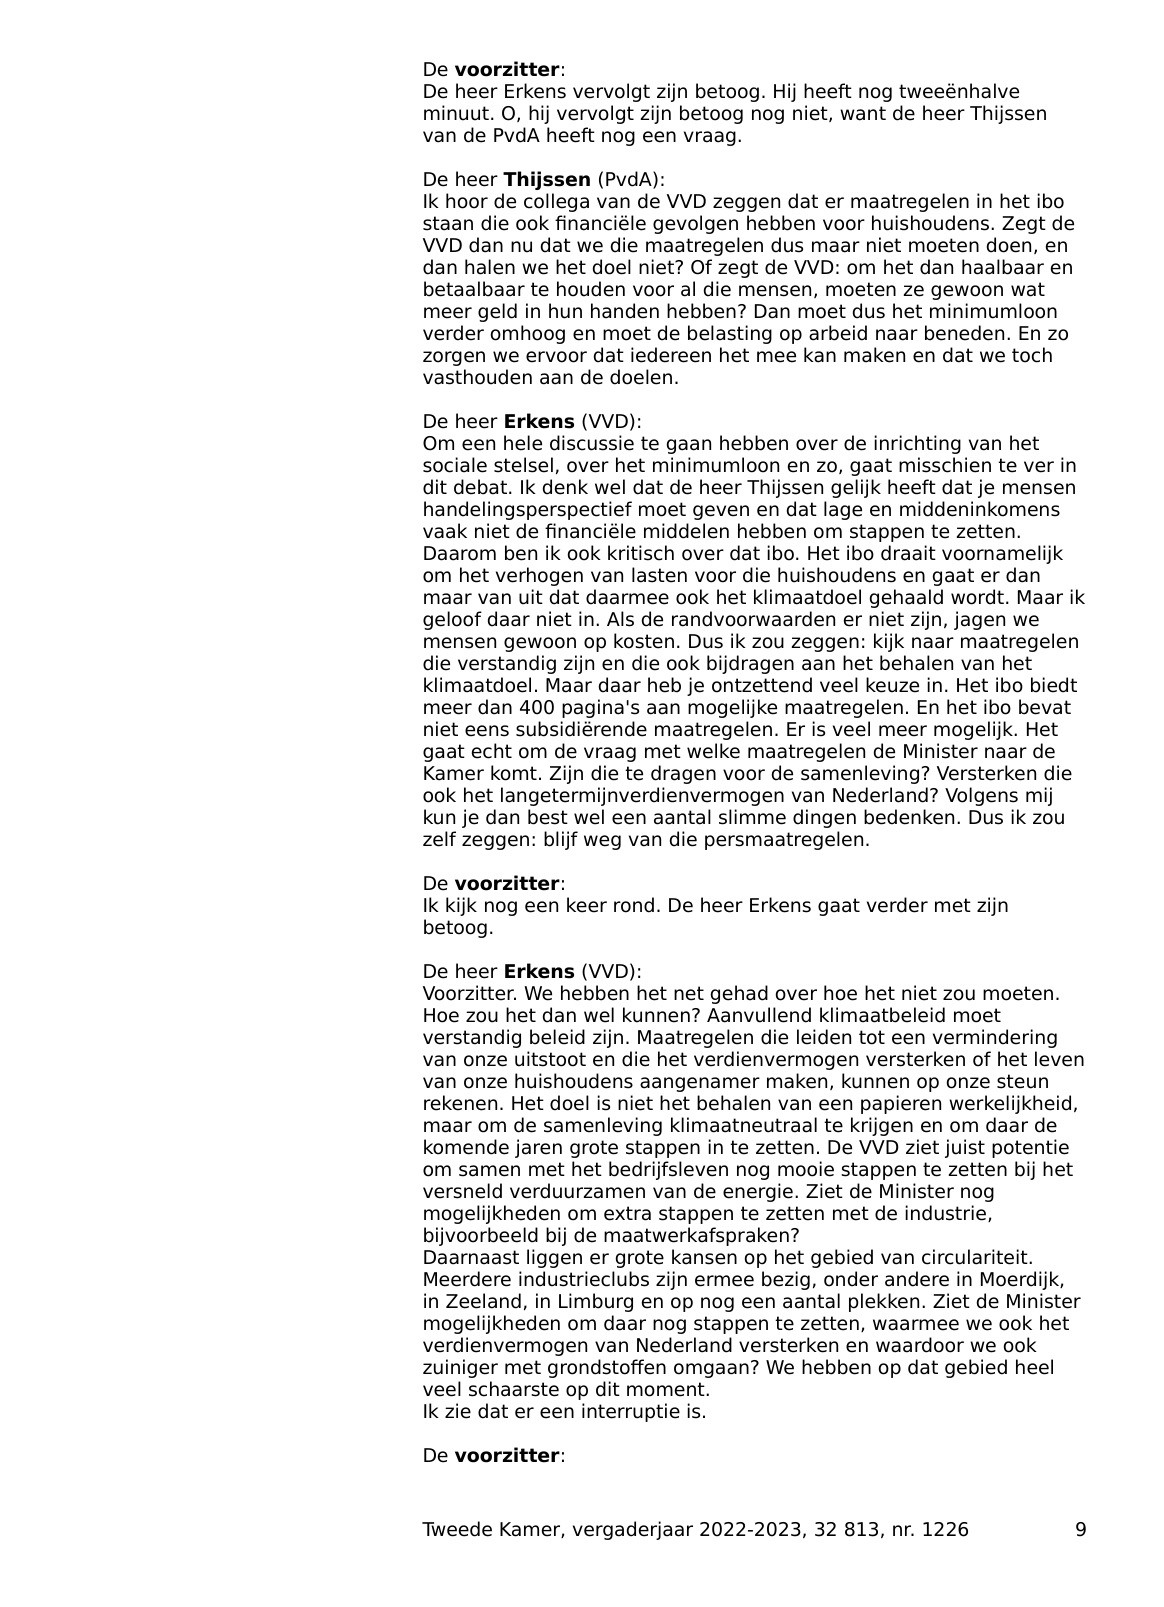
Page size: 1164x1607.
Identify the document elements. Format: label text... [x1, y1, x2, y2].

text Ik kijk nog een keer rond. De heer Erkens gaat verder met zijn betoog. [422, 895, 1087, 939]
text De heer Erkens (VVD): [422, 411, 1087, 433]
text De voorzitter: [422, 873, 1087, 895]
text De heer Erkens (VVD): [422, 961, 1087, 983]
text Ik zie dat er een interruptie is. [422, 1401, 1087, 1423]
text De voorzitter: [422, 59, 1087, 81]
text Voorzitter. We hebben het net gehad over hoe het niet zou moeten. Hoe zou het dan wel kunnen? Aanvullend klimaatbeleid moet verstandig beleid zijn. Maatregelen die leiden tot een vermindering van onze uitstoot en die het verdienvermogen versterken of het leven van onze huishoudens aangenamer maken, kunnen op onze steun rekenen. Het doel is niet het behalen van een papieren werkelijkheid, maar om de samenleving klimaatneutraal te krijgen en om daar de komende jaren grote stappen in te zetten. De VVD ziet juist potentie om samen met het bedrijfsleven nog mooie stappen te zetten bij het versneld verduurzamen van de energie. Ziet de Minister nog mogelijkheden om extra stappen te zetten met de industrie, bijvoorbeeld bij de maatwerkafspraken? [422, 983, 1087, 1247]
text Om een hele discussie te gaan hebben over de inrichting van het sociale stelsel, over het minimumloon en zo, gaat misschien te ver in dit debat. Ik denk wel dat de heer Thijssen gelijk heeft dat je mensen handelingsperspectief moet geven en dat lage en middeninkomens vaak niet de financiële middelen hebben om stappen te zetten. Daarom ben ik ook kritisch over dat ibo. Het ibo draait voornamelijk om het verhogen van lasten voor die huishoudens en gaat er dan maar van uit dat daarmee ook het klimaatdoel gehaald wordt. Maar ik geloof daar niet in. Als de randvoorwaarden er niet zijn, jagen we mensen gewoon op kosten. Dus ik zou zeggen: kijk naar maatregelen die verstandig zijn en die ook bijdragen aan het behalen van het klimaatdoel. Maar daar heb je ontzettend veel keuze in. Het ibo biedt meer dan 400 pagina's aan mogelijke maatregelen. En het ibo bevat niet eens subsidiërende maatregelen. Er is veel meer mogelijk. Het gaat echt om de vraag met welke maatregelen de Minister naar de Kamer komt. Zijn die te dragen voor de samenleving? Versterken die ook het langetermijnverdienvermogen van Nederland? Volgens mij kun je dan best wel een aantal slimme dingen bedenken. Dus ik zou zelf zeggen: blijf weg van die persmaatregelen. [422, 433, 1087, 851]
text De heer Erkens vervolgt zijn betoog. Hij heeft nog tweeënhalve minuut. O, hij vervolgt zijn betoog nog niet, want de heer Thijssen van de PvdA heeft nog een vraag. [422, 81, 1087, 147]
text De voorzitter: [422, 1445, 1087, 1467]
text De heer Thijssen (PvdA): [422, 169, 1087, 191]
text Daarnaast liggen er grote kansen op het gebied van circulariteit. Meerdere industrieclubs zijn ermee bezig, onder andere in Moerdijk, in Zeeland, in Limburg en op nog een aantal plekken. Ziet de Minister mogelijkheden om daar nog stappen te zetten, waarmee we ook het verdienvermogen van Nederland versterken en waardoor we ook zuiniger met grondstoffen omgaan? We hebben op dat gebied heel veel schaarste op dit moment. [422, 1247, 1087, 1401]
text Ik hoor de collega van de VVD zeggen dat er maatregelen in het ibo staan die ook financiële gevolgen hebben voor huishoudens. Zegt de VVD dan nu dat we die maatregelen dus maar niet moeten doen, en dan halen we het doel niet? Of zegt de VVD: om het dan haalbaar en betaalbaar te houden voor al die mensen, moeten ze gewoon wat meer geld in hun handen hebben? Dan moet dus het minimumloon verder omhoog en moet de belasting op arbeid naar beneden. En zo zorgen we ervoor dat iedereen het mee kan maken en dat we toch vasthouden aan de doelen. [422, 191, 1087, 389]
